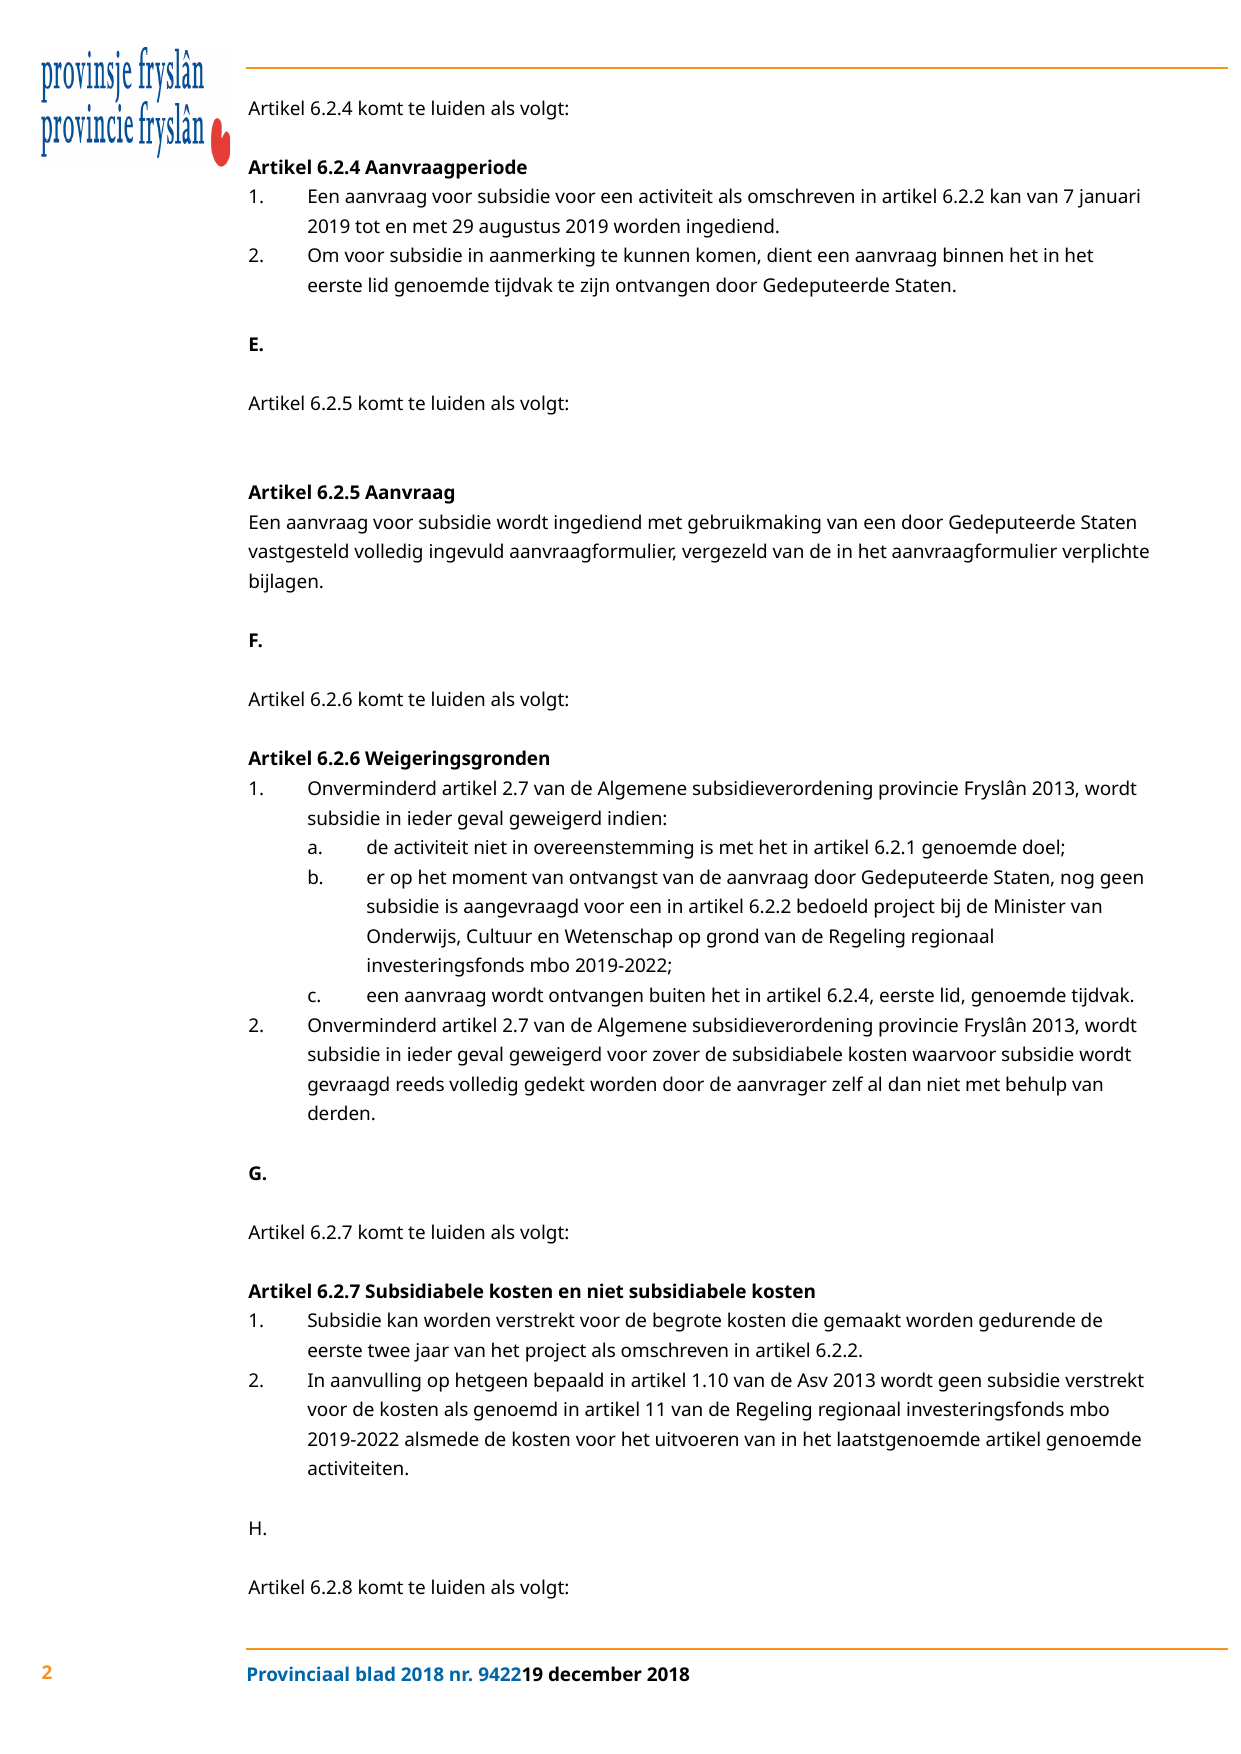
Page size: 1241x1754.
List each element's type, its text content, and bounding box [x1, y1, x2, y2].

list de activiteit niet in overeenstemming is met het in artikel 6.2.1 genoemde doel; [307, 834, 1152, 860]
list Om voor subsidie in aanmerking te kunnen komen, dient een aanvraag binnen het in het eerste lid genoemde tijdvak te zijn ontvangen door Gedeputeerde Staten. [248, 243, 1152, 298]
list Onverminderd artikel 2.7 van de Algemene subsidieverordening provincie Fryslân 2013, wordt subsidie in ieder geval geweigerd voor zover de subsidiabele kosten waarvoor subsidie wordt gevraagd reeds volledig gedekt worden door de aanvrager zelf al dan niet met behulp van derden. [248, 1012, 1152, 1126]
text E. [248, 331, 1152, 357]
text Artikel 6.2.6 Weigeringsgronden [248, 746, 1152, 771]
text G. [248, 1160, 1152, 1186]
text Artikel 6.2.7 Subsidiabele kosten en niet subsidiabele kosten [248, 1278, 1152, 1304]
list Onverminderd artikel 2.7 van de Algemene subsidieverordening provincie Fryslân 2013, wordt subsidie in ieder geval geweigerd indien: [248, 775, 1152, 831]
text Artikel 6.2.8 komt te luiden als volgt: [248, 1574, 1152, 1600]
text Artikel 6.2.6 komt te luiden als volgt: [248, 686, 1152, 712]
text Artikel 6.2.5 komt te luiden als volgt: [248, 391, 1152, 416]
picture [41, 47, 231, 172]
list Een aanvraag voor subsidie voor een activiteit als omschreven in artikel 6.2.2 kan van 7 januari 2019 tot en met 29 augustus 2019 worden ingediend. [248, 183, 1152, 239]
list In aanvulling op hetgeen bepaald in artikel 1.10 van de Asv 2013 wordt geen subsidie verstrekt voor de kosten als genoemd in artikel 11 van de Regeling regionaal investeringsfonds mbo 2019-2022 alsmede de kosten voor het uitvoeren van in het laatstgenoemde artikel genoemde activiteiten. [248, 1367, 1152, 1481]
text Een aanvraag voor subsidie wordt ingediend met gebruikmaking van een door Gedeputeerde Staten vastgesteld volledig ingevuld aanvraagformulier, vergezeld van de in het aanvraagformulier verplichte bijlagen. [248, 509, 1152, 594]
list Subsidie kan worden verstrekt voor de begrote kosten die gemaakt worden gedurende de eerste twee jaar van het project als omschreven in artikel 6.2.2. [248, 1308, 1152, 1363]
text Artikel 6.2.4 Aanvraagperiode [248, 154, 1152, 180]
text Artikel 6.2.7 komt te luiden als volgt: [248, 1219, 1152, 1245]
list een aanvraag wordt ontvangen buiten het in artikel 6.2.4, eerste lid, genoemde tijdvak. [307, 982, 1152, 1008]
text H. [248, 1515, 1152, 1541]
text Artikel 6.2.4 komt te luiden als volgt: [248, 95, 1152, 121]
text F. [248, 627, 1152, 653]
text Artikel 6.2.5 Aanvraag [248, 479, 1152, 505]
list er op het moment van ontvangst van de aanvraag door Gedeputeerde Staten, nog geen subsidie is aangevraagd voor een in artikel 6.2.2 bedoeld project bij de Minister van Onderwijs, Cultuur en Wetenschap op grond van de Regeling regionaal investeringsfonds mbo 2019-2022; [307, 864, 1152, 978]
